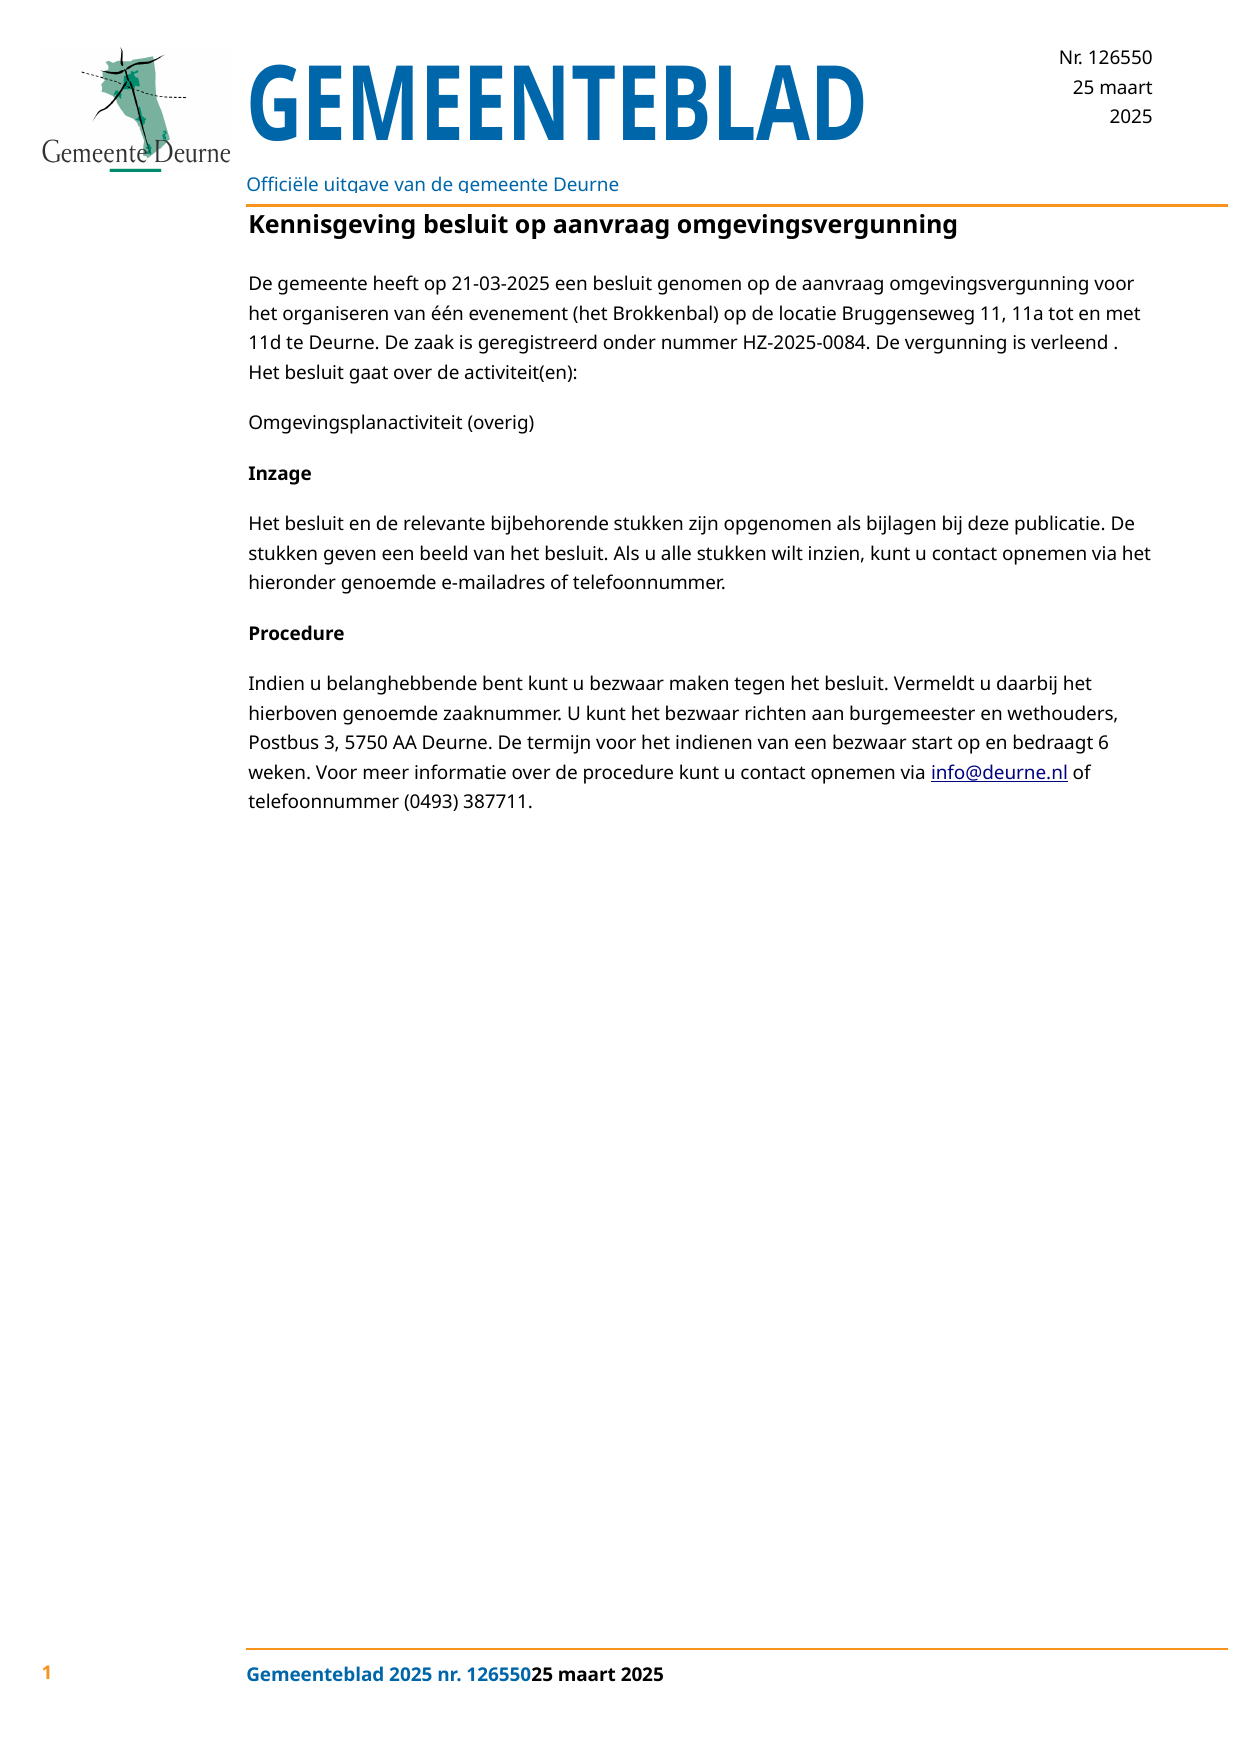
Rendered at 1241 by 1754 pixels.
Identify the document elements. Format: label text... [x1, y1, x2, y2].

text Inzage [248, 460, 1152, 486]
text Kennisgeving besluit op aanvraag omgevingsvergunning [248, 207, 1152, 241]
picture [41, 47, 231, 172]
text De gemeente heeft op 21-03-2025 een besluit genomen op de aanvraag omgevingsvergunning voor het organiseren van één evenement (het Brokkenbal) op de locatie Bruggenseweg 11, 11a tot en met 11d te Deurne. De zaak is geregistreerd onder nummer HZ-2025-0084. De vergunning is verleend . Het besluit gaat over de activiteit(en): [248, 270, 1152, 385]
text Procedure [248, 620, 1152, 646]
text Omgevingsplanactiviteit (overig) [248, 409, 1152, 435]
text Het besluit en de relevante bijbehorende stukken zijn opgenomen als bijlagen bij deze publicatie. De stukken geven een beeld van het besluit. Als u alle stukken wilt inzien, kunt u contact opnemen via het hieronder genoemde e-mailadres of telefoonnummer. [248, 510, 1152, 595]
text Indien u belanghebbende bent kunt u bezwaar maken tegen het besluit. Vermeldt u daarbij het hierboven genoemde zaaknummer. U kunt het bezwaar richten aan burgemeester en wethouders, Postbus 3, 5750 AA Deurne. De termijn voor het indienen van een bezwaar start op en bedraagt 6 weken. Voor meer informatie over de procedure kunt u contact opnemen via info@deurne.nl of telefoonnummer (0493) 387711. [248, 670, 1152, 814]
